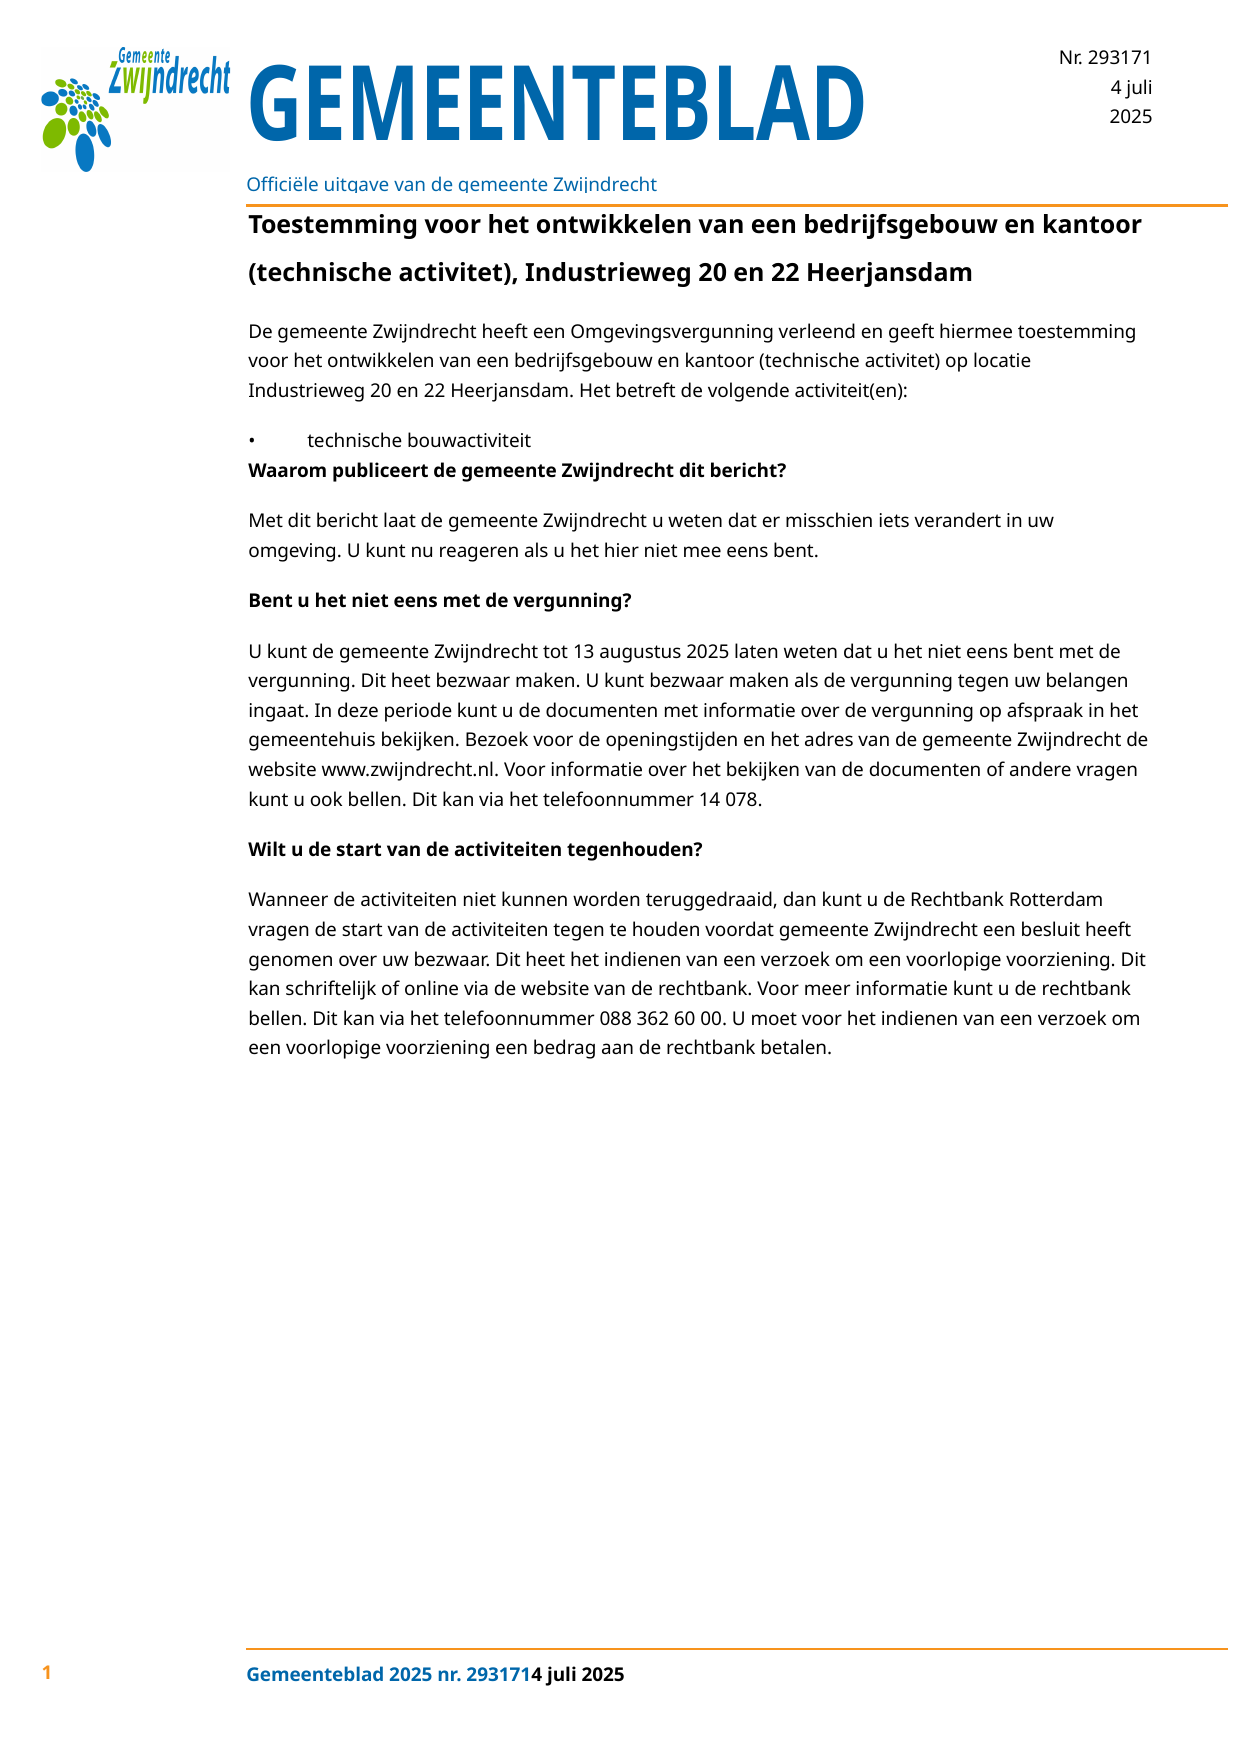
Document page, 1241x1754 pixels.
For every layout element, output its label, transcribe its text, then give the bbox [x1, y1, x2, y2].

text Waarom publiceert de gemeente Zwijndrecht dit bericht? [248, 457, 1152, 483]
text Wilt u de start van de activiteiten tegenhouden? [248, 836, 1152, 862]
picture [41, 47, 231, 172]
text Wanneer de activiteiten niet kunnen worden teruggedraaid, dan kunt u de Rechtbank Rotterdam vragen de start van de activiteiten tegen te houden voordat gemeente Zwijndrecht een besluit heeft genomen over uw bezwaar. Dit heet het indienen van een verzoek om een voorlopige voorziening. Dit kan schriftelijk of online via de website van de rechtbank. Voor meer informatie kunt u de rechtbank bellen. Dit kan via het telefoonnummer 088 362 60 00. U moet voor het indienen van een verzoek om een voorlopige voorziening een bedrag aan de rechtbank betalen. [248, 887, 1152, 1060]
list technische bouwactiviteit [248, 427, 1152, 453]
text De gemeente Zwijndrecht heeft een Omgevingsvergunning verleend en geeft hiermee toestemming voor het ontwikkelen van een bedrijfsgebouw en kantoor (technische activitet) op locatie Industrieweg 20 en 22 Heerjansdam. Het betreft de volgende activiteit(en): [248, 318, 1152, 403]
text Bent u het niet eens met de vergunning? [248, 587, 1152, 613]
text Toestemming voor het ontwikkelen van een bedrijfsgebouw en kantoor (technische activitet), Industrieweg 20 en 22 Heerjansdam [248, 207, 1152, 288]
text U kunt de gemeente Zwijndrecht tot 13 augustus 2025 laten weten dat u het niet eens bent met de vergunning. Dit heet bezwaar maken. U kunt bezwaar maken als de vergunning tegen uw belangen ingaat. In deze periode kunt u de documenten met informatie over de vergunning op afspraak in het gemeentehuis bekijken. Bezoek voor de openingstijden en het adres van de gemeente Zwijndrecht de website www.zwijndrecht.nl. Voor informatie over het bekijken van de documenten of andere vragen kunt u ook bellen. Dit kan via het telefoonnummer 14 078. [248, 638, 1152, 812]
text Met dit bericht laat de gemeente Zwijndrecht u weten dat er misschien iets verandert in uw omgeving. U kunt nu reageren als u het hier niet mee eens bent. [248, 507, 1152, 563]
